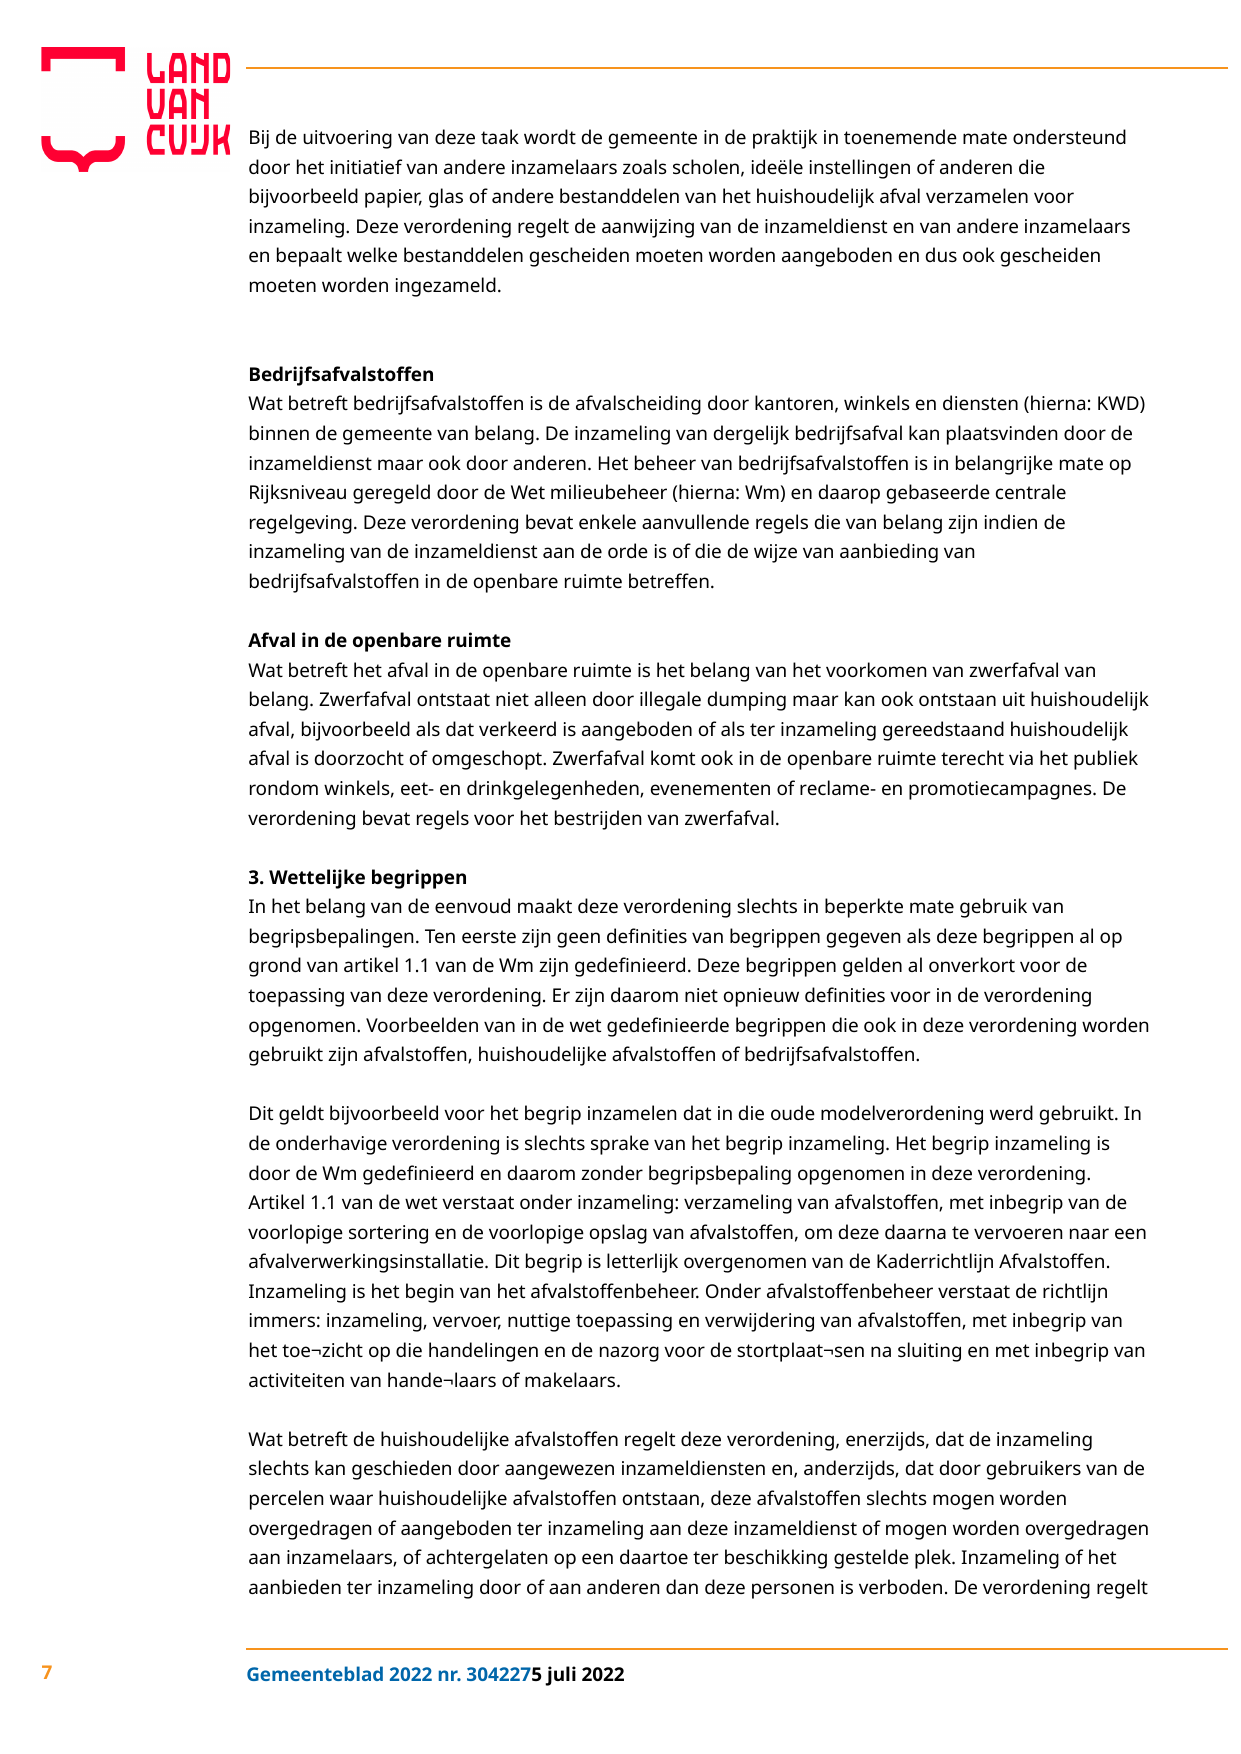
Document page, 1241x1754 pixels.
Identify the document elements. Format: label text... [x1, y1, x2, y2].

text 3. Wettelijke begrippen [248, 864, 1152, 890]
text Afval in de openbare ruimte [248, 627, 1152, 653]
text Wat betreft de huishoudelijke afvalstoffen regelt deze verordening, enerzijds, dat de inzameling slechts kan geschieden door aangewezen inzameldiensten en, anderzijds, dat door gebruikers van de percelen waar huishoudelijke afvalstoffen ontstaan, deze afvalstoffen slechts mogen worden overgedragen of aangeboden ter inzameling aan deze inzameldienst of mogen worden overgedragen aan inzamelaars, of achtergelaten op een daartoe ter beschikking gestelde plek. Inzameling of het aanbieden ter inzameling door of aan anderen dan deze personen is verboden. De verordening regelt [248, 1426, 1152, 1600]
text Wat betreft het afval in de openbare ruimte is het belang van het voorkomen van zwerfafval van belang. Zwerfafval ontstaat niet alleen door illegale dumping maar kan ook ontstaan uit huishoudelijk afval, bijvoorbeeld als dat verkeerd is aangeboden of als ter inzameling gereedstaand huishoudelijk afval is doorzocht of omgeschopt. Zwerfafval komt ook in de openbare ruimte terecht via het publiek rondom winkels, eet- en drinkgelegenheden, evenementen of reclame- en promotiecampagnes. De verordening bevat regels voor het bestrijden van zwerfafval. [248, 657, 1152, 831]
text Dit geldt bijvoorbeeld voor het begrip inzamelen dat in die oude modelverordening werd gebruikt. In de onderhavige verordening is slechts sprake van het begrip inzameling. Het begrip inzameling is door de Wm gedefinieerd en daarom zonder begripsbepaling opgenomen in deze verordening. Artikel 1.1 van de wet verstaat onder inzameling: verzameling van afvalstoffen, met inbegrip van de voorlopige sortering en de voorlopige opslag van afvalstoffen, om deze daarna te vervoeren naar een afvalverwerkingsinstallatie. Dit begrip is letterlijk overgenomen van de Kaderrichtlijn Afvalstoffen. Inzameling is het begin van het afvalstoffenbeheer. Onder afvalstoffenbeheer verstaat de richtlijn immers: inzameling, vervoer, nuttige toepassing en verwijdering van afvalstoffen, met inbegrip van het toe¬zicht op die handelingen en de nazorg voor de stortplaat¬sen na sluiting en met inbegrip van activiteiten van hande¬laars of makelaars. [248, 1101, 1152, 1393]
text Bedrijfsafvalstoffen [248, 361, 1152, 387]
text Bij de uitvoering van deze taak wordt de gemeente in de praktijk in toenemende mate ondersteund door het initiatief van andere inzamelaars zoals scholen, ideële instellingen of anderen die bijvoorbeeld papier, glas of andere bestanddelen van het huishoudelijk afval verzamelen voor inzameling. Deze verordening regelt de aanwijzing van de inzameldienst en van andere inzamelaars en bepaalt welke bestanddelen gescheiden moeten worden aangeboden en dus ook gescheiden moeten worden ingezameld. [248, 124, 1152, 298]
text Wat betreft bedrijfsafvalstoffen is de afvalscheiding door kantoren, winkels en diensten (hierna: KWD) binnen de gemeente van belang. De inzameling van dergelijk bedrijfsafval kan plaatsvinden door de inzameldienst maar ook door anderen. Het beheer van bedrijfsafvalstoffen is in belangrijke mate op Rijksniveau geregeld door de Wet milieubeheer (hierna: Wm) en daarop gebaseerde centrale regelgeving. Deze verordening bevat enkele aanvullende regels die van belang zijn indien de inzameling van de inzameldienst aan de orde is of die de wijze van aanbieding van bedrijfsafvalstoffen in de openbare ruimte betreffen. [248, 391, 1152, 594]
picture [41, 47, 231, 172]
text In het belang van de eenvoud maakt deze verordening slechts in beperkte mate gebruik van begripsbepalingen. Ten eerste zijn geen definities van begrippen gegeven als deze begrippen al op grond van artikel 1.1 van de Wm zijn gedefinieerd. Deze begrippen gelden al onverkort voor de toepassing van deze verordening. Er zijn daarom niet opnieuw definities voor in de verordening opgenomen. Voorbeelden van in de wet gedefinieerde begrippen die ook in deze verordening worden gebruikt zijn afvalstoffen, huishoudelijke afvalstoffen of bedrijfsafvalstoffen. [248, 893, 1152, 1067]
